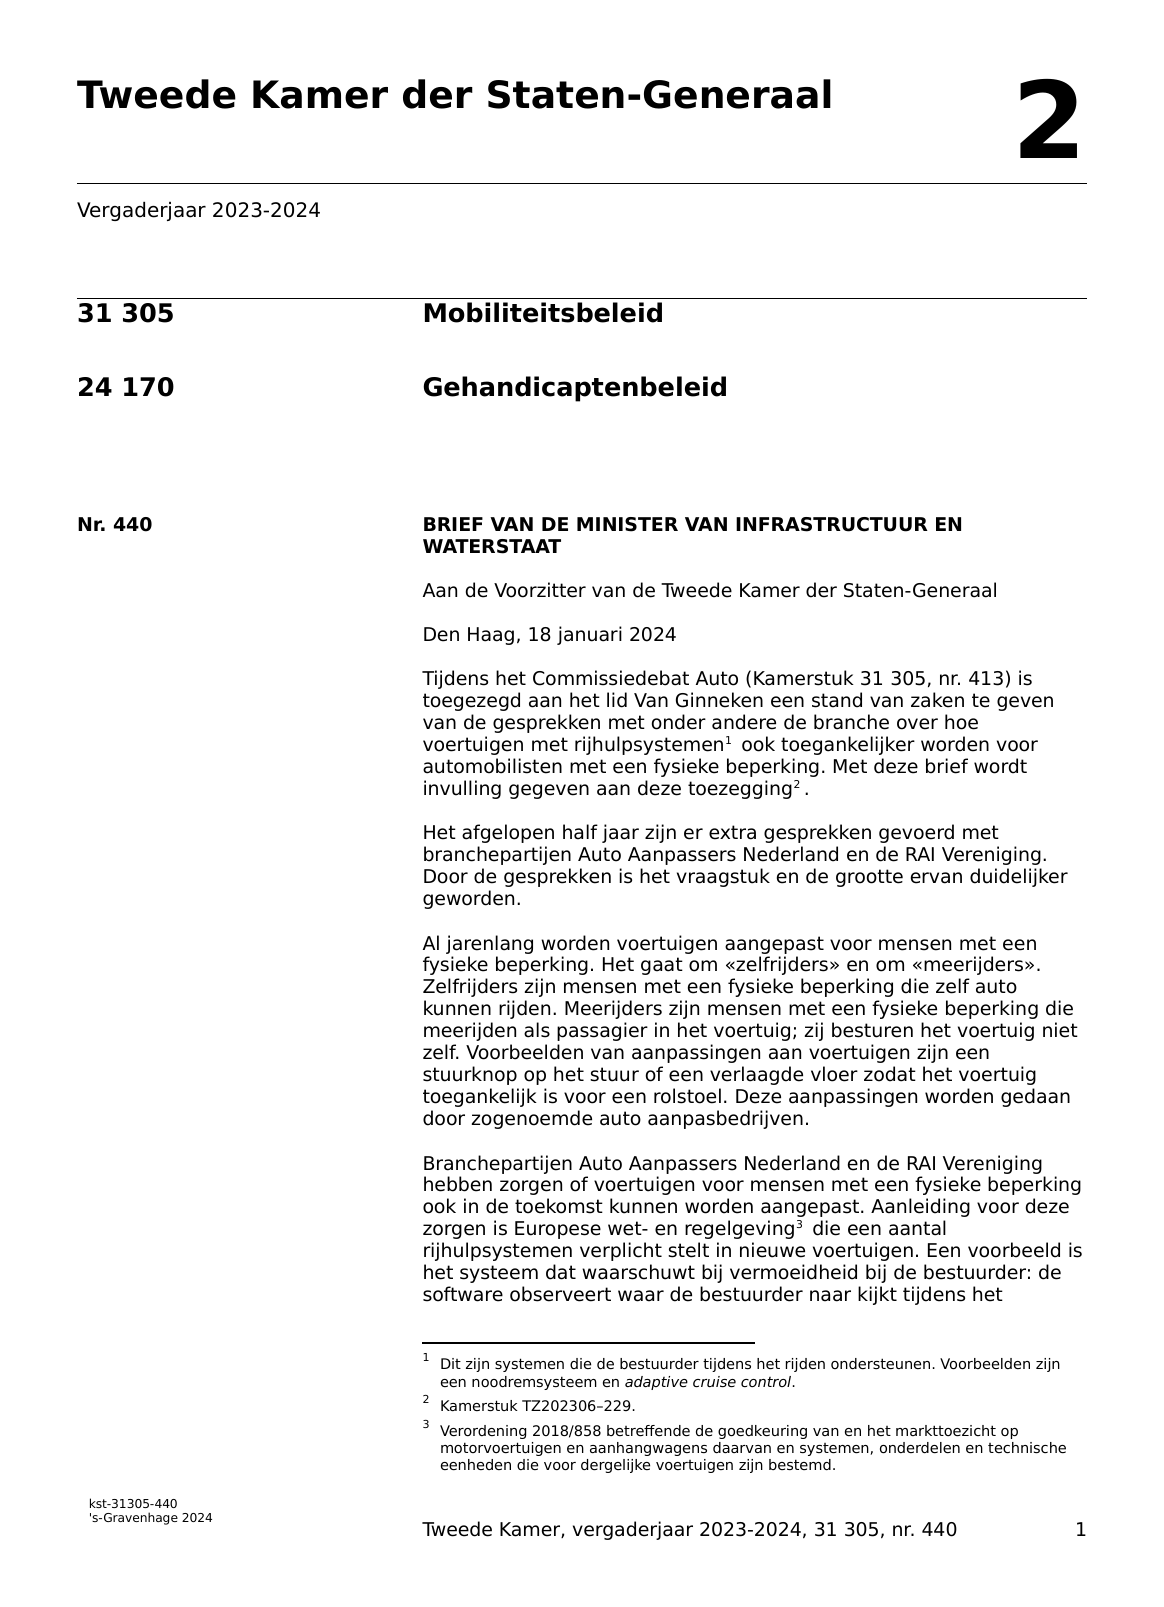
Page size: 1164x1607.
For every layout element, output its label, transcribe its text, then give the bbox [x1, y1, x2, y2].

text Aan de Voorzitter van de Tweede Kamer der Staten-Generaal [422, 580, 1087, 602]
text 's-Gravenhage 2024 [88, 1511, 323, 1525]
text Dit zijn systemen die de bestuurder tijdens het rijden ondersteunen. Voorbeelden zijn een noodremsysteem en adaptive cruise control. [422, 1352, 1087, 1391]
subtitle 24 170 Gehandicaptenbeleid [77, 373, 1087, 403]
text Tijdens het Commissiedebat Auto (Kamerstuk 31 305, nr. 413) is toegezegd aan het lid Van Ginneken een stand van zaken te geven van de gesprekken met onder andere de branche over hoe voertuigen met rijhulpsystemen ook toegankelijker worden voor automobilisten met een fysieke beperking. Met deze brief wordt invulling gegeven aan deze toezegging. [422, 668, 1087, 800]
subtitle Nr. 440 BRIEF VAN DE MINISTER VAN INFRASTRUCTUUR EN WATERSTAAT [77, 514, 1087, 558]
table_header Tweede Kamer der Staten-Generaal [77, 59, 886, 183]
subtitle 31 305 Mobiliteitsbeleid [77, 299, 1087, 329]
text Kamerstuk TZ202306–229. [422, 1393, 1087, 1416]
text Den Haag, 18 januari 2024 [422, 624, 1087, 646]
text Verordening 2018/858 betreffende de goedkeuring van en het markttoezicht op motorvoertuigen en aanhangwagens daarvan en systemen, onderdelen en technische eenheden die voor dergelijke voertuigen zijn bestemd. [422, 1418, 1087, 1474]
text Het afgelopen half jaar zijn er extra gesprekken gevoerd met branchepartijen Auto Aanpassers Nederland en de RAI Vereniging. Door de gesprekken is het vraagstuk en de grootte ervan duidelijker geworden. [422, 822, 1087, 910]
text Al jarenlang worden voertuigen aangepast voor mensen met een fysieke beperking. Het gaat om «zelfrijders» en om «meerijders». Zelfrijders zijn mensen met een fysieke beperking die zelf auto kunnen rijden. Meerijders zijn mensen met een fysieke beperking die meerijden als passagier in het voertuig; zij besturen het voertuig niet zelf. Voorbeelden van aanpassingen aan voertuigen zijn een stuurknop op het stuur of een verlaagde vloer zodat het voertuig toegankelijk is voor een rolstoel. Deze aanpassingen worden gedaan door zogenoemde auto aanpasbedrijven. [422, 932, 1087, 1130]
text Branchepartijen Auto Aanpassers Nederland en de RAI Vereniging hebben zorgen of voertuigen voor mensen met een fysieke beperking ook in de toekomst kunnen worden aangepast. Aanleiding voor deze zorgen is Europese wet- en regelgeving die een aantal rijhulpsystemen verplicht stelt in nieuwe voertuigen. Een voorbeeld is het systeem dat waarschuwt bij vermoeidheid bij de bestuurder: de software observeert waar de bestuurder naar kijkt tijdens het [422, 1152, 1087, 1306]
table_cell Vergaderjaar 2023-2024 [77, 184, 1087, 298]
text kst-31305-440 [88, 1497, 323, 1511]
table_header 2 [886, 59, 1087, 183]
